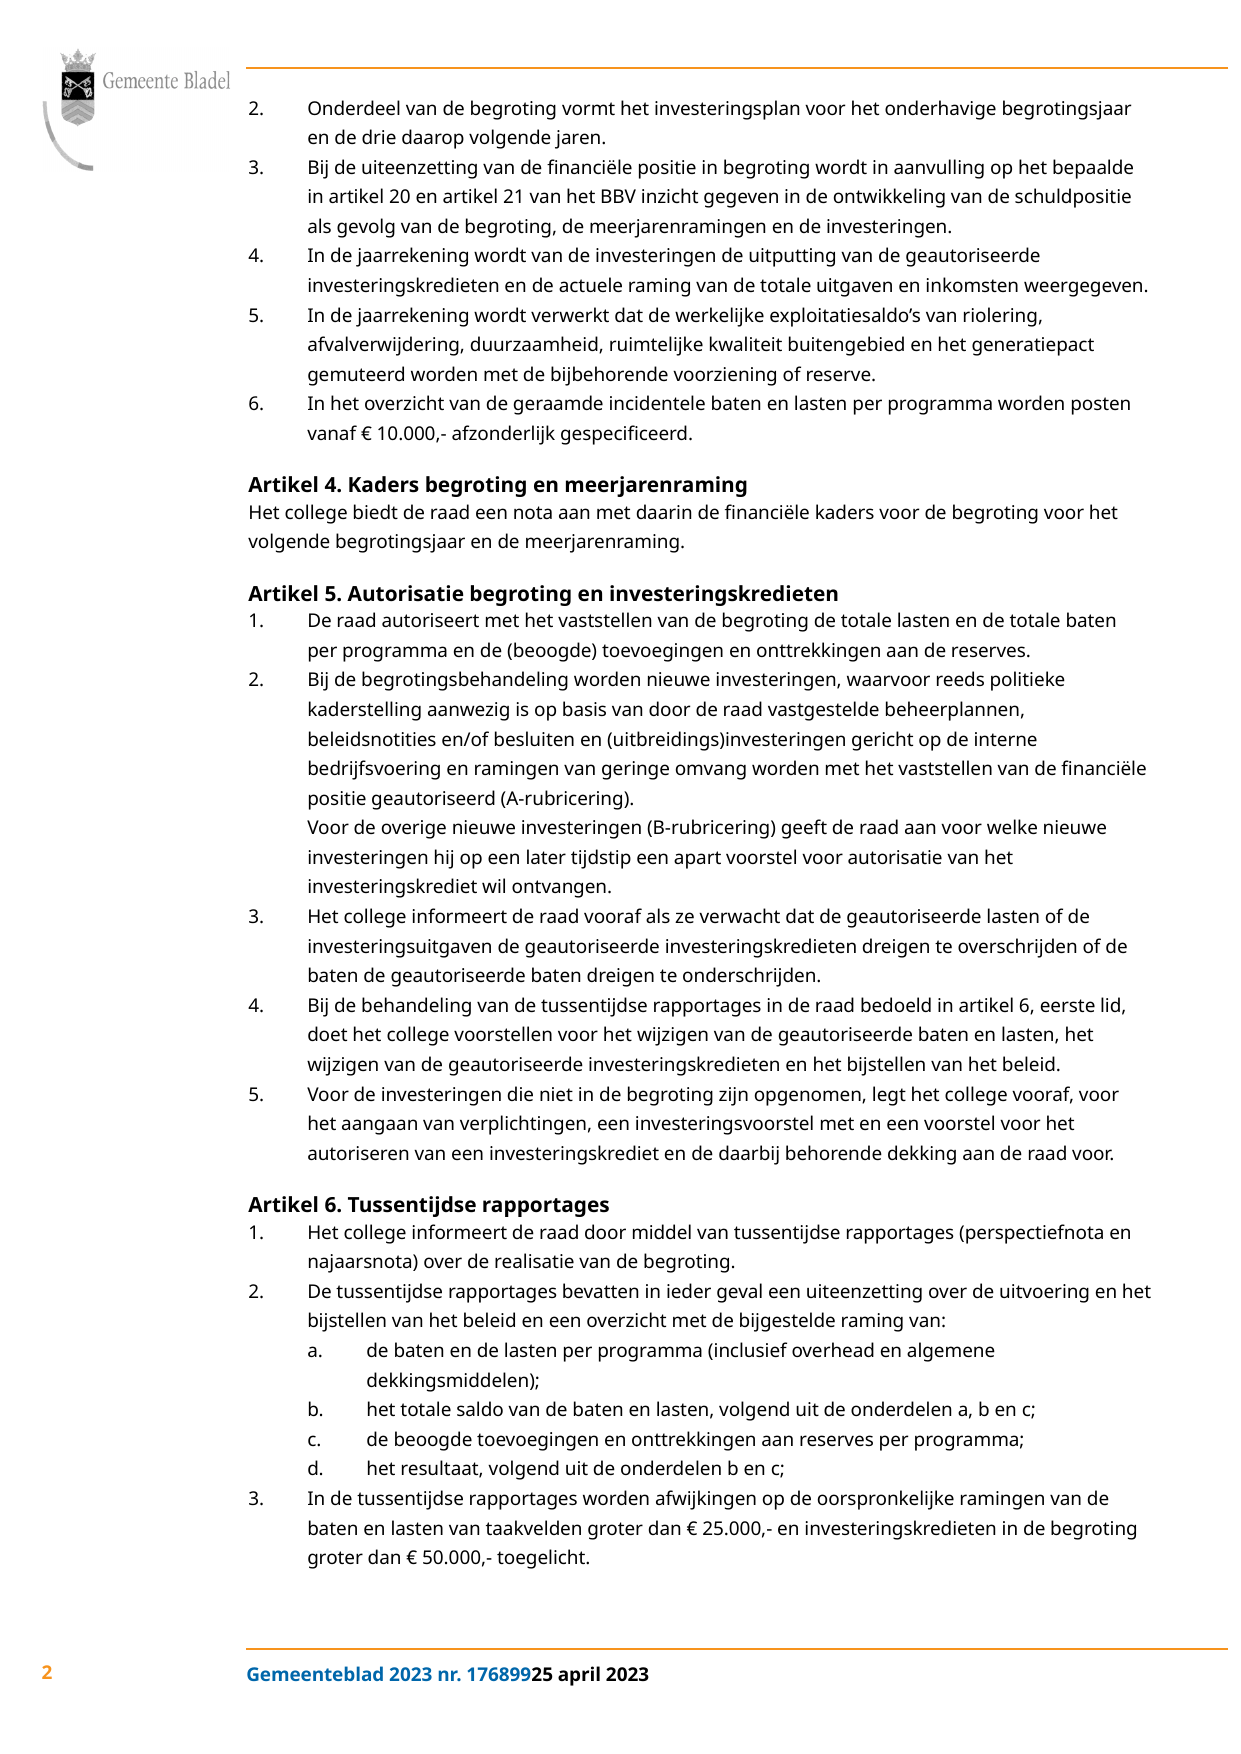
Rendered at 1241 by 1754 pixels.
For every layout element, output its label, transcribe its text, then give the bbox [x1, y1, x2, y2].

list Het college informeert de raad vooraf als ze verwacht dat de geautoriseerde lasten of de investeringsuitgaven de geautoriseerde investeringskredieten dreigen te overschrijden of de baten de geautoriseerde baten dreigen te onderschrijden. [248, 903, 1152, 988]
list Voor de investeringen die niet in de begroting zijn opgenomen, legt het college vooraf, voor het aangaan van verplichtingen, een investeringsvoorstel met en een voorstel voor het autoriseren van een investeringskrediet en de daarbij behorende dekking aan de raad voor. [248, 1081, 1152, 1166]
text Artikel 4. Kaders begroting en meerjarenraming [248, 471, 1152, 499]
list De raad autoriseert met het vaststellen van de begroting de totale lasten en de totale baten per programma en de (beoogde) toevoegingen en onttrekkingen aan de reserves. [248, 607, 1152, 663]
list Bij de uiteenzetting van de financiële positie in begroting wordt in aanvulling op het bepaalde in artikel 20 en artikel 21 van het BBV inzicht gegeven in de ontwikkeling van de schuldpositie als gevolg van de begroting, de meerjarenramingen en de investeringen. [248, 154, 1152, 239]
list In de jaarrekening wordt verwerkt dat de werkelijke exploitatiesaldo’s van riolering, afvalverwijdering, duurzaamheid, ruimtelijke kwaliteit buitengebied en het generatiepact gemuteerd worden met de bijbehorende voorziening of reserve. [248, 302, 1152, 387]
list Bij de begrotingsbehandeling worden nieuwe investeringen, waarvoor reeds politieke kaderstelling aanwezig is op basis van door de raad vastgestelde beheerplannen, beleidsnotities en/of besluiten en (uitbreidings)investeringen gericht op de interne bedrijfsvoering en ramingen van geringe omvang worden met het vaststellen van de financiële positie geautoriseerd (A-rubricering). [248, 667, 1152, 811]
list het totale saldo van de baten en lasten, volgend uit de onderdelen a, b en c; [307, 1396, 1152, 1422]
picture [41, 47, 231, 172]
text Artikel 5. Autorisatie begroting en investeringskredieten [248, 579, 1152, 607]
list In het overzicht van de geraamde incidentele baten en lasten per programma worden posten vanaf € 10.000,- afzonderlijk gespecificeerd. [248, 391, 1152, 446]
text Het college biedt de raad een nota aan met daarin de financiële kaders voor de begroting voor het volgende begrotingsjaar en de meerjarenraming. [248, 499, 1152, 554]
list Onderdeel van de begroting vormt het investeringsplan voor het onderhavige begrotingsjaar en de drie daarop volgende jaren. [248, 95, 1152, 150]
list In de jaarrekening wordt van de investeringen de uitputting van de geautoriseerde investeringskredieten en de actuele raming van de totale uitgaven en inkomsten weergegeven. [248, 243, 1152, 298]
list de beoogde toevoegingen en onttrekkingen aan reserves per programma; [307, 1426, 1152, 1452]
list Bij de behandeling van de tussentijdse rapportages in de raad bedoeld in artikel 6, eerste lid, doet het college voorstellen voor het wijzigen van de geautoriseerde baten en lasten, het wijzigen van de geautoriseerde investeringskredieten en het bijstellen van het beleid. [248, 992, 1152, 1077]
list In de tussentijdse rapportages worden afwijkingen op de oorspronkelijke ramingen van de baten en lasten van taakvelden groter dan € 25.000,- en investeringskredieten in de begroting groter dan € 50.000,- toegelicht. [248, 1485, 1152, 1570]
list Voor de overige nieuwe investeringen (B-rubricering) geeft de raad aan voor welke nieuwe investeringen hij op een later tijdstip een apart voorstel voor autorisatie van het investeringskrediet wil ontvangen. [248, 814, 1152, 899]
list de baten en de lasten per programma (inclusief overhead en algemene dekkingsmiddelen); [307, 1337, 1152, 1392]
list De tussentijdse rapportages bevatten in ieder geval een uiteenzetting over de uitvoering en het bijstellen van het beleid en een overzicht met de bijgestelde raming van: [248, 1278, 1152, 1333]
text Artikel 6. Tussentijdse rapportages [248, 1190, 1152, 1219]
list Het college informeert de raad door middel van tussentijdse rapportages (perspectiefnota en najaarsnota) over de realisatie van de begroting. [248, 1219, 1152, 1274]
list het resultaat, volgend uit de onderdelen b en c; [307, 1456, 1152, 1481]
